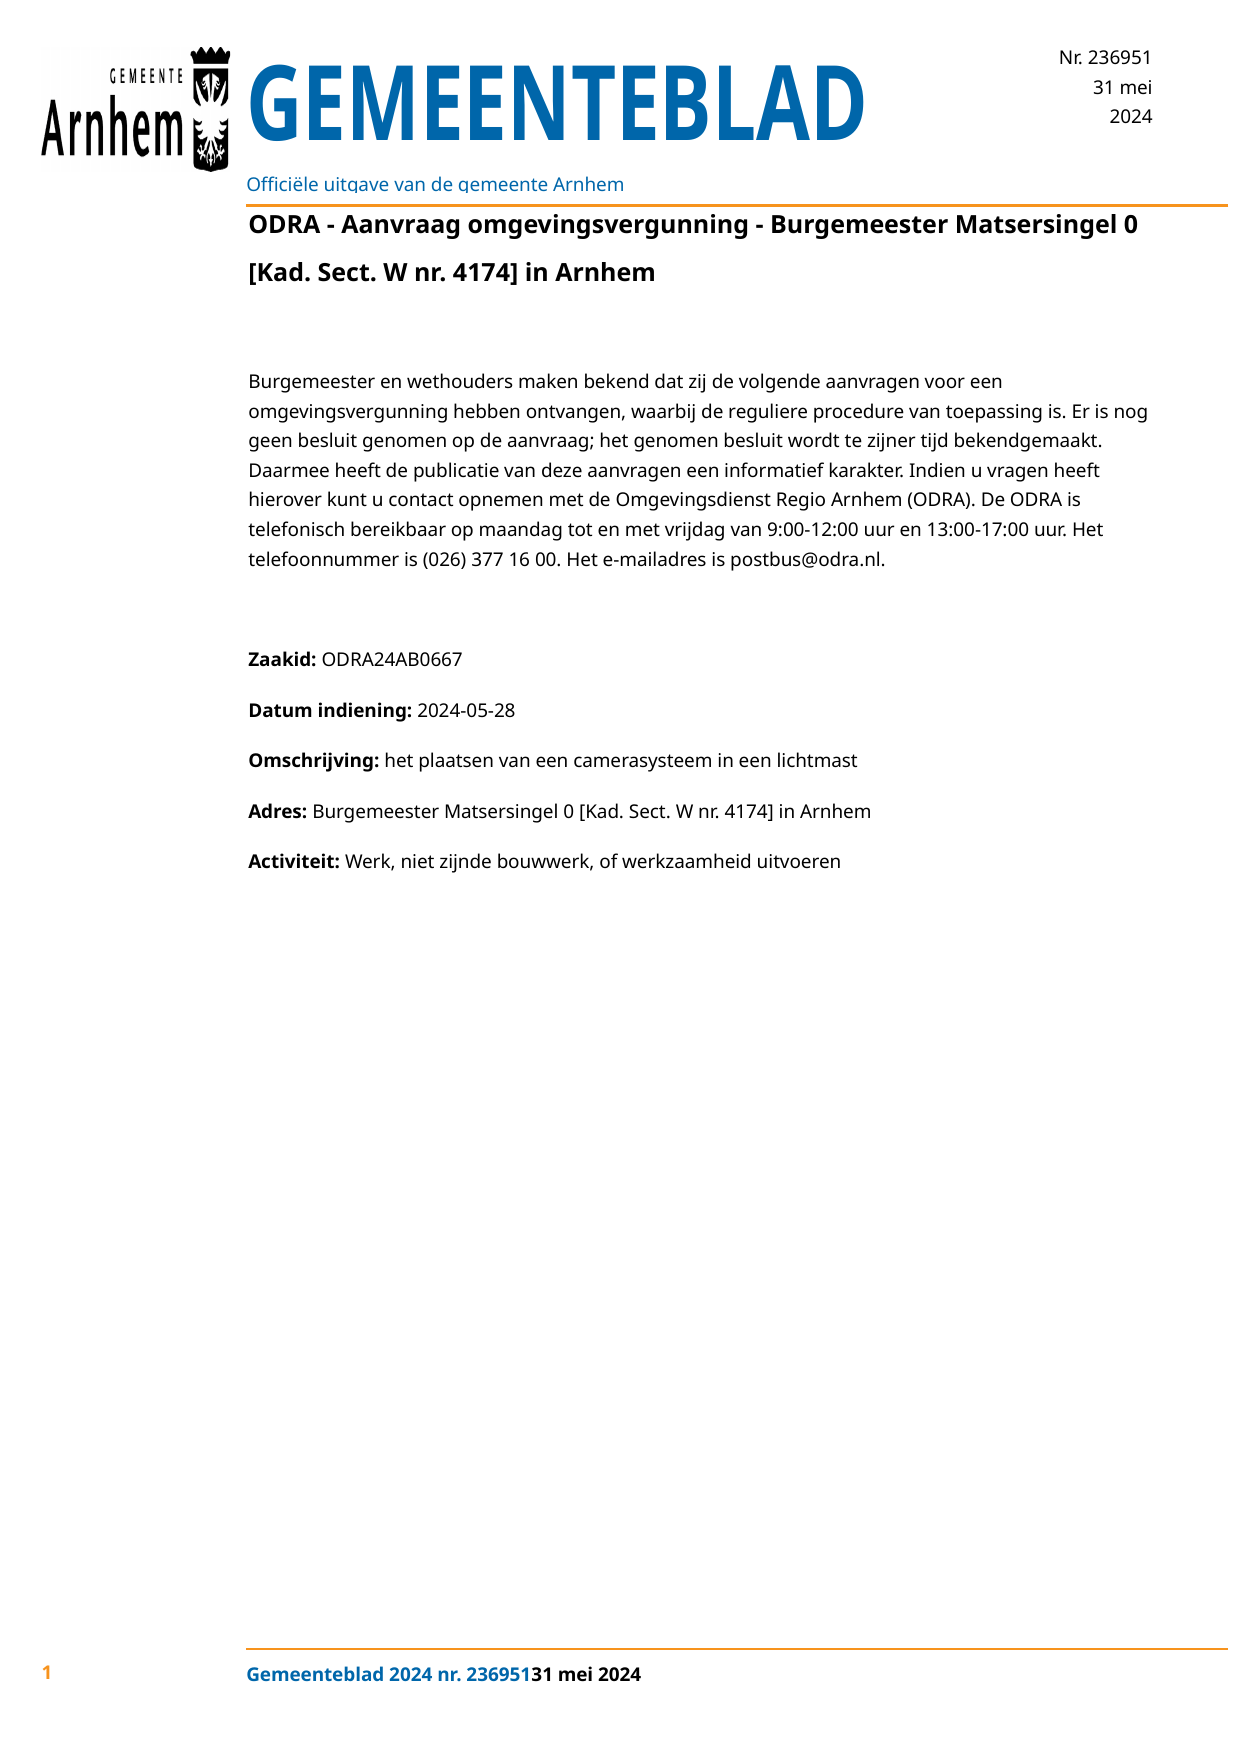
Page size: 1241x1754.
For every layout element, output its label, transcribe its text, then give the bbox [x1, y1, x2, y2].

picture [41, 47, 231, 172]
text Activiteit: Werk, niet zijnde bouwwerk, of werkzaamheid uitvoeren [248, 848, 1152, 874]
text Omschrijving: het plaatsen van een camerasysteem in een lichtmast [248, 747, 1152, 773]
text Datum indiening: 2024-05-28 [248, 697, 1152, 723]
text Burgemeester en wethouders maken bekend dat zij de volgende aanvragen voor een omgevingsvergunning hebben ontvangen, waarbij de reguliere procedure van toepassing is. Er is nog geen besluit genomen op de aanvraag; het genomen besluit wordt te zijner tijd bekendgemaakt. Daarmee heeft de publicatie van deze aanvragen een informatief karakter. Indien u vragen heeft hierover kunt u contact opnemen met de Omgevingsdienst Regio Arnhem (ODRA). De ODRA is telefonisch bereikbaar op maandag tot en met vrijdag van 9:00-12:00 uur en 13:00-17:00 uur. Het telefoonnummer is (026) 377 16 00. Het e-mailadres is postbus@odra.nl. [248, 368, 1152, 572]
text Zaakid: ODRA24AB0667 [248, 647, 1152, 672]
text ODRA - Aanvraag omgevingsvergunning - Burgemeester Matsersingel 0 [Kad. Sect. W nr. 4174] in Arnhem [248, 207, 1152, 288]
text Adres: Burgemeester Matsersingel 0 [Kad. Sect. W nr. 4174] in Arnhem [248, 798, 1152, 824]
